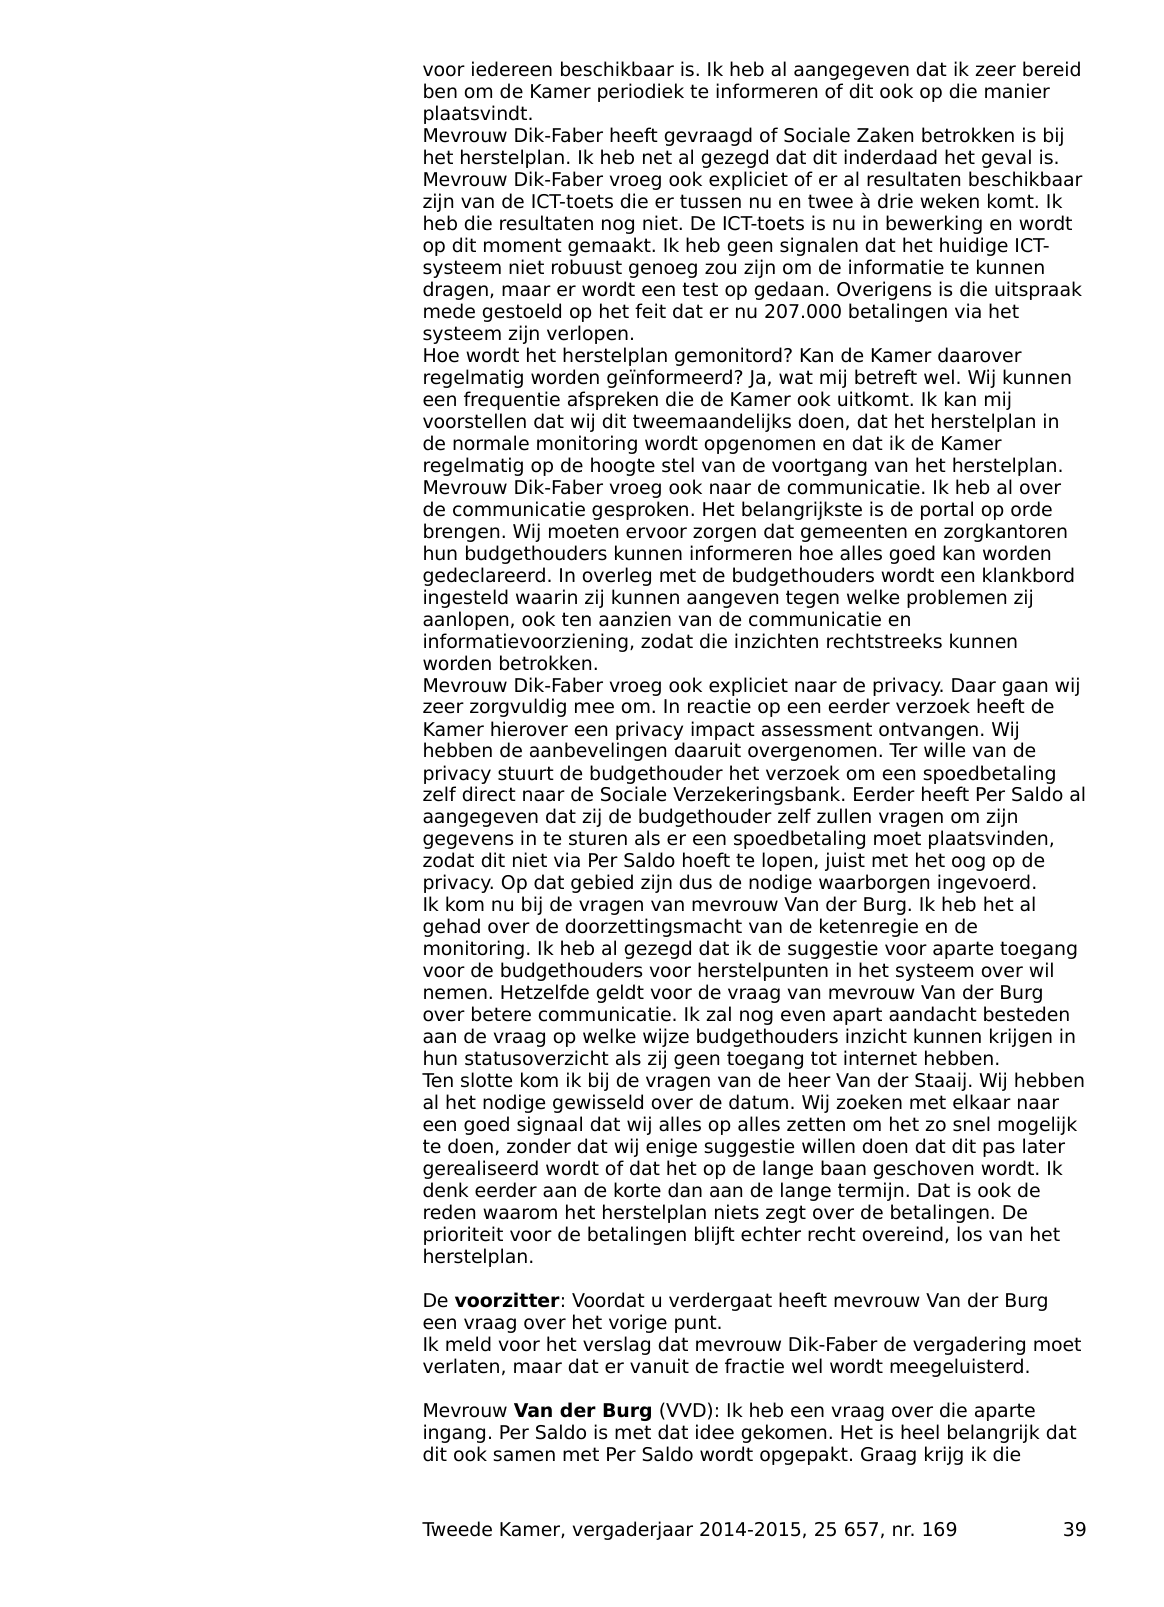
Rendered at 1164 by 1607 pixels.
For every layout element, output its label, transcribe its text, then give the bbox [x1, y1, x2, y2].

text De voorzitter: Voordat u verdergaat heeft mevrouw Van der Burg een vraag over het vorige punt. [422, 1290, 1087, 1334]
text Ten slotte kom ik bij de vragen van de heer Van der Staaij. Wij hebben al het nodige gewisseld over de datum. Wij zoeken met elkaar naar een goed signaal dat wij alles op alles zetten om het zo snel mogelijk te doen, zonder dat wij enige suggestie willen doen dat dit pas later gerealiseerd wordt of dat het op de lange baan geschoven wordt. Ik denk eerder aan de korte dan aan de lange termijn. Dat is ook de reden waarom het herstelplan niets zegt over de betalingen. De prioriteit voor de betalingen blijft echter recht overeind, los van het herstelplan. [422, 1070, 1087, 1268]
text Mevrouw Van der Burg (VVD): Ik heb een vraag over die aparte ingang. Per Saldo is met dat idee gekomen. Het is heel belangrijk dat dit ook samen met Per Saldo wordt opgepakt. Graag krijg ik die [422, 1400, 1087, 1466]
text Mevrouw Dik-Faber vroeg ook expliciet naar de privacy. Daar gaan wij zeer zorgvuldig mee om. In reactie op een eerder verzoek heeft de Kamer hierover een privacy impact assessment ontvangen. Wij hebben de aanbevelingen daaruit overgenomen. Ter wille van de privacy stuurt de budgethouder het verzoek om een spoedbetaling zelf direct naar de Sociale Verzekeringsbank. Eerder heeft Per Saldo al aangegeven dat zij de budgethouder zelf zullen vragen om zijn gegevens in te sturen als er een spoedbetaling moet plaatsvinden, zodat dit niet via Per Saldo hoeft te lopen, juist met het oog op de privacy. Op dat gebied zijn dus de nodige waarborgen ingevoerd. [422, 674, 1087, 894]
text Mevrouw Dik-Faber vroeg ook expliciet of er al resultaten beschikbaar zijn van de ICT-toets die er tussen nu en twee à drie weken komt. Ik heb die resultaten nog niet. De ICT-toets is nu in bewerking en wordt op dit moment gemaakt. Ik heb geen signalen dat het huidige ICT-systeem niet robuust genoeg zou zijn om de informatie te kunnen dragen, maar er wordt een test op gedaan. Overigens is die uitspraak mede gestoeld op het feit dat er nu 207.000 betalingen via het systeem zijn verlopen. [422, 169, 1087, 345]
text Mevrouw Dik-Faber vroeg ook naar de communicatie. Ik heb al over de communicatie gesproken. Het belangrijkste is de portal op orde brengen. Wij moeten ervoor zorgen dat gemeenten en zorgkantoren hun budgethouders kunnen informeren hoe alles goed kan worden gedeclareerd. In overleg met de budgethouders wordt een klankbord ingesteld waarin zij kunnen aangeven tegen welke problemen zij aanlopen, ook ten aanzien van de communicatie en informatievoorziening, zodat die inzichten rechtstreeks kunnen worden betrokken. [422, 477, 1087, 674]
text Mevrouw Dik-Faber heeft gevraagd of Sociale Zaken betrokken is bij het herstelplan. Ik heb net al gezegd dat dit inderdaad het geval is. [422, 125, 1087, 169]
text Ik meld voor het verslag dat mevrouw Dik-Faber de vergadering moet verlaten, maar dat er vanuit de fractie wel wordt meegeluisterd. [422, 1334, 1087, 1378]
text Hoe wordt het herstelplan gemonitord? Kan de Kamer daarover regelmatig worden geïnformeerd? Ja, wat mij betreft wel. Wij kunnen een frequentie afspreken die de Kamer ook uitkomt. Ik kan mij voorstellen dat wij dit tweemaandelijks doen, dat het herstelplan in de normale monitoring wordt opgenomen en dat ik de Kamer regelmatig op de hoogte stel van de voortgang van het herstelplan. [422, 345, 1087, 477]
text voor iedereen beschikbaar is. Ik heb al aangegeven dat ik zeer bereid ben om de Kamer periodiek te informeren of dit ook op die manier plaatsvindt. [422, 59, 1087, 125]
text Ik kom nu bij de vragen van mevrouw Van der Burg. Ik heb het al gehad over de doorzettingsmacht van de ketenregie en de monitoring. Ik heb al gezegd dat ik de suggestie voor aparte toegang voor de budgethouders voor herstelpunten in het systeem over wil nemen. Hetzelfde geldt voor de vraag van mevrouw Van der Burg over betere communicatie. Ik zal nog even apart aandacht besteden aan de vraag op welke wijze budgethouders inzicht kunnen krijgen in hun statusoverzicht als zij geen toegang tot internet hebben. [422, 894, 1087, 1070]
